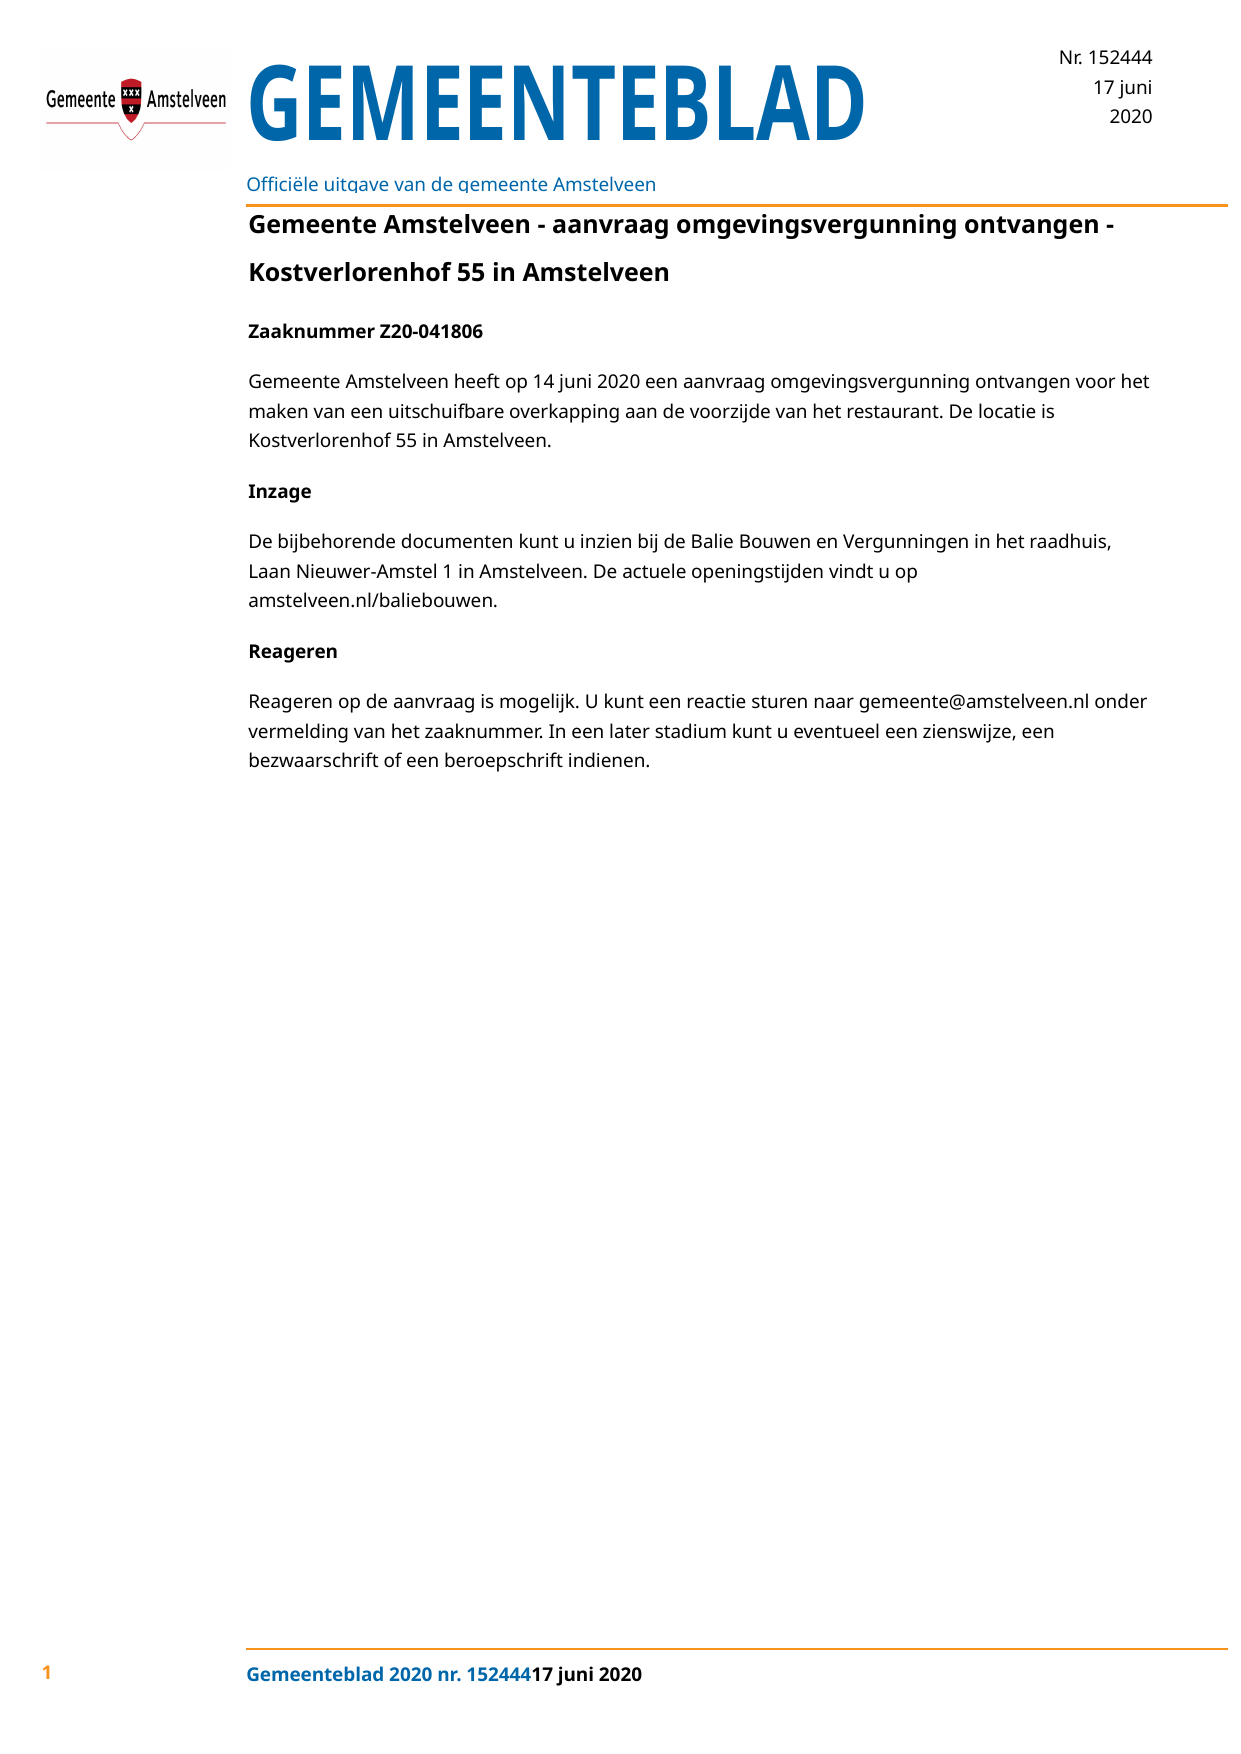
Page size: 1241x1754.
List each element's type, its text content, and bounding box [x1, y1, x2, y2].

text Reageren [248, 638, 1152, 664]
text Reageren op de aanvraag is mogelijk. U kunt een reactie sturen naar gemeente@amstelveen.nl onder vermelding van het zaaknummer. In een later stadium kunt u eventueel een zienswijze, een bezwaarschrift of een beroepschrift indienen. [248, 688, 1152, 773]
text De bijbehorende documenten kunt u inzien bij de Balie Bouwen en Vergunningen in het raadhuis, Laan Nieuwer-Amstel 1 in Amstelveen. De actuele openingstijden vindt u op amstelveen.nl/baliebouwen. [248, 528, 1152, 613]
text Zaaknummer Z20-041806 [248, 318, 1152, 344]
text Gemeente Amstelveen heeft op 14 juni 2020 een aanvraag omgevingsvergunning ontvangen voor het maken van een uitschuifbare overkapping aan de voorzijde van het restaurant. De locatie is Kostverlorenhof 55 in Amstelveen. [248, 368, 1152, 453]
picture [41, 47, 231, 172]
text Gemeente Amstelveen - aanvraag omgevingsvergunning ontvangen - Kostverlorenhof 55 in Amstelveen [248, 207, 1152, 288]
text Inzage [248, 478, 1152, 504]
